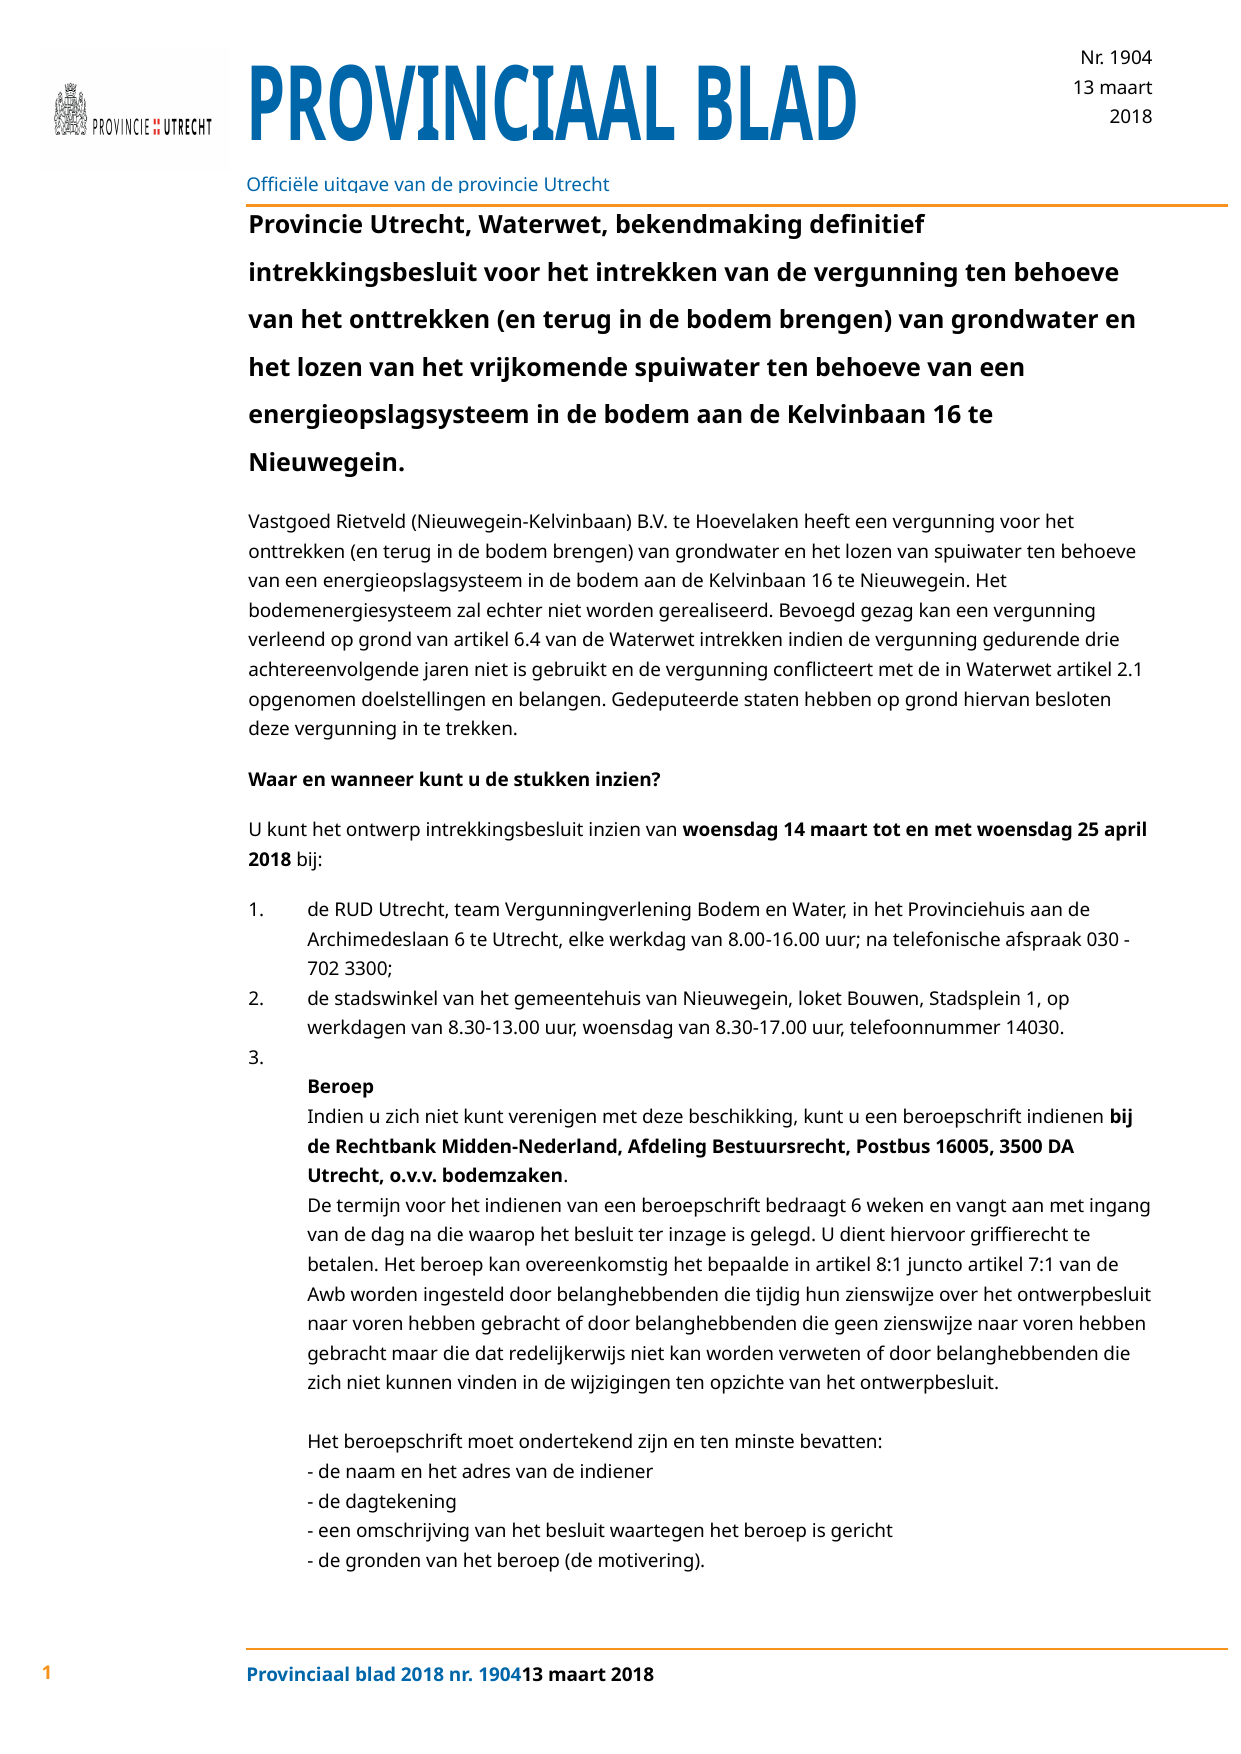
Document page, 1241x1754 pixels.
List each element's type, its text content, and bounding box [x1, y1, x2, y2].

list Beroep [248, 1074, 1152, 1099]
text U kunt het ontwerp intrekkingsbesluit inzien van woensdag 14 maart tot en met woensdag 25 april 2018 bij: [248, 816, 1152, 872]
text Provincie Utrecht, Waterwet, bekendmaking definitief intrekkingsbesluit voor het intrekken van de vergunning ten behoeve van het onttrekken (en terug in de bodem brengen) van grondwater en het lozen van het vrijkomende spuiwater ten behoeve van een energieopslagsysteem in de bodem aan de Kelvinbaan 16 te Nieuwegein. [248, 207, 1152, 479]
text Vastgoed Rietveld (Nieuwegein-Kelvinbaan) B.V. te Hoevelaken heeft een vergunning voor het onttrekken (en terug in de bodem brengen) van grondwater en het lozen van spuiwater ten behoeve van een energieopslagsysteem in de bodem aan de Kelvinbaan 16 te Nieuwegein. Het bodemenergiesysteem zal echter niet worden gerealiseerd. Bevoegd gezag kan een vergunning verleend op grond van artikel 6.4 van de Waterwet intrekken indien de vergunning gedurende drie achtereenvolgende jaren niet is gebruikt en de vergunning conflicteert met de in Waterwet artikel 2.1 opgenomen doelstellingen en belangen. Gedeputeerde staten hebben op grond hiervan besloten deze vergunning in te trekken. [248, 508, 1152, 741]
list de RUD Utrecht, team Vergunningverlening Bodem en Water, in het Provinciehuis aan de Archimedeslaan 6 te Utrecht, elke werkdag van 8.00‑16.00 uur; na telefonische afspraak 030 - 702 3300; [248, 896, 1152, 981]
picture [41, 47, 231, 172]
list - de naam en het adres van de indiener [248, 1458, 1152, 1484]
list De termijn voor het indienen van een beroepschrift bedraagt 6 weken en vangt aan met ingang van de dag na die waarop het besluit ter inzage is gelegd. U dient hiervoor griffierecht te betalen. Het beroep kan overeenkomstig het bepaalde in artikel 8:1 juncto artikel 7:1 van de Awb worden ingesteld door belanghebbenden die tijdig hun zienswijze over het ontwerpbesluit naar voren hebben gebracht of door belanghebbenden die geen zienswijze naar voren hebben gebracht maar die dat redelijkerwijs niet kan worden verweten of door belanghebbenden die zich niet kunnen vinden in de wijzigingen ten opzichte van het ontwerpbesluit. [248, 1192, 1152, 1395]
list - een omschrijving van het besluit waartegen het beroep is gericht [248, 1517, 1152, 1543]
list de stadswinkel van het gemeentehuis van Nieuwegein, loket Bouwen, Stadsplein 1, op werkdagen van 8.30-13.00 uur, woensdag van 8.30-17.00 uur, telefoonnummer 14030. [248, 985, 1152, 1040]
list - de dagtekening [248, 1488, 1152, 1514]
list Indien u zich niet kunt verenigen met deze beschikking, kunt u een beroepschrift indienen bij de Rechtbank Midden-Nederland, Afdeling Bestuursrecht, Postbus 16005, 3500 DA Utrecht, o.v.v. bodemzaken. [248, 1103, 1152, 1188]
list Het beroepschrift moet ondertekend zijn en ten minste bevatten: [248, 1429, 1152, 1454]
text Waar en wanneer kunt u de stukken inzien? [248, 766, 1152, 792]
list - de gronden van het beroep (de motivering). [248, 1547, 1152, 1573]
